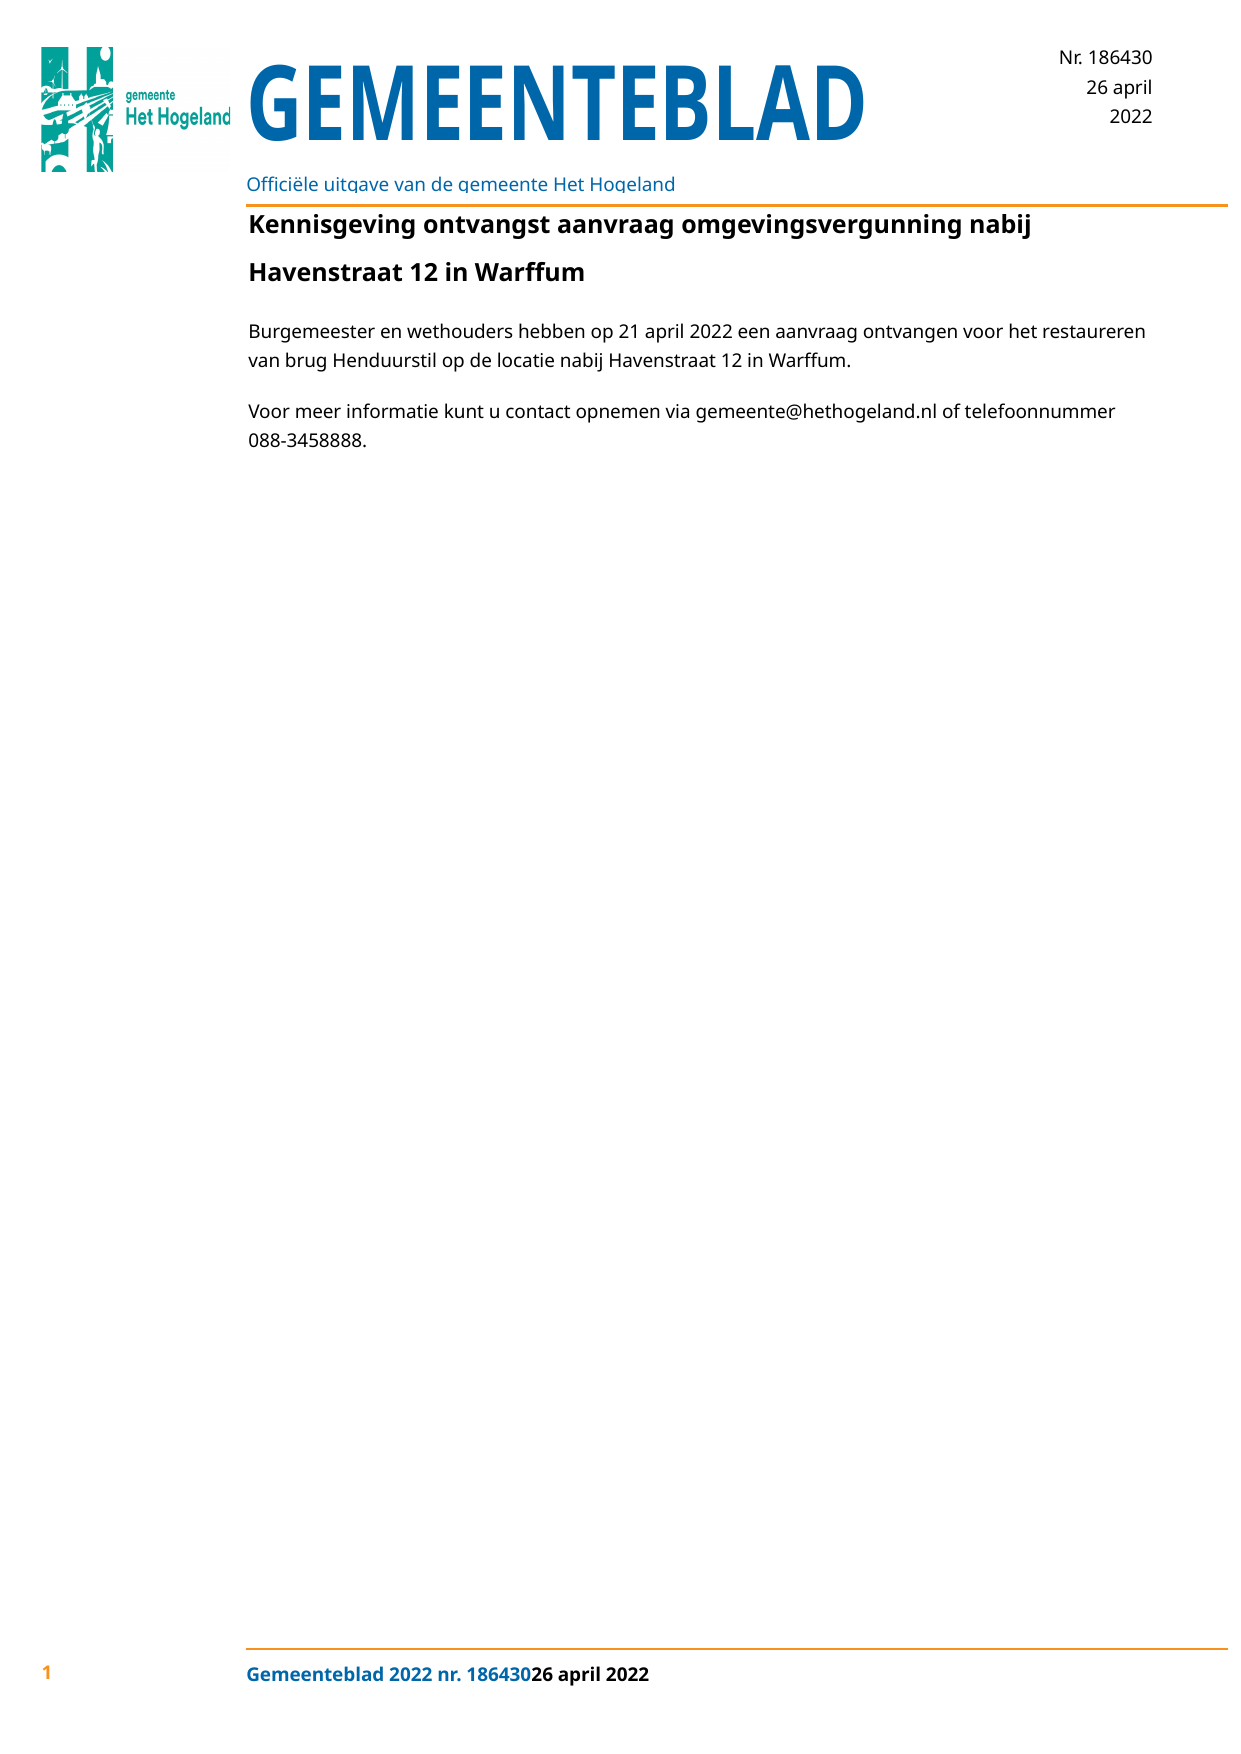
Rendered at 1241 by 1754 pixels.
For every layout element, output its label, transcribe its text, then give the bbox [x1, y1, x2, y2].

text Voor meer informatie kunt u contact opnemen via gemeente@hethogeland.nl of telefoonnummer 088-3458888. [248, 398, 1152, 453]
text Kennisgeving ontvangst aanvraag omgevingsvergunning nabij Havenstraat 12 in Warffum [248, 207, 1152, 288]
picture [41, 47, 231, 172]
text Burgemeester en wethouders hebben op 21 april 2022 een aanvraag ontvangen voor het restaureren van brug Henduurstil op de locatie nabij Havenstraat 12 in Warffum. [248, 318, 1152, 373]
